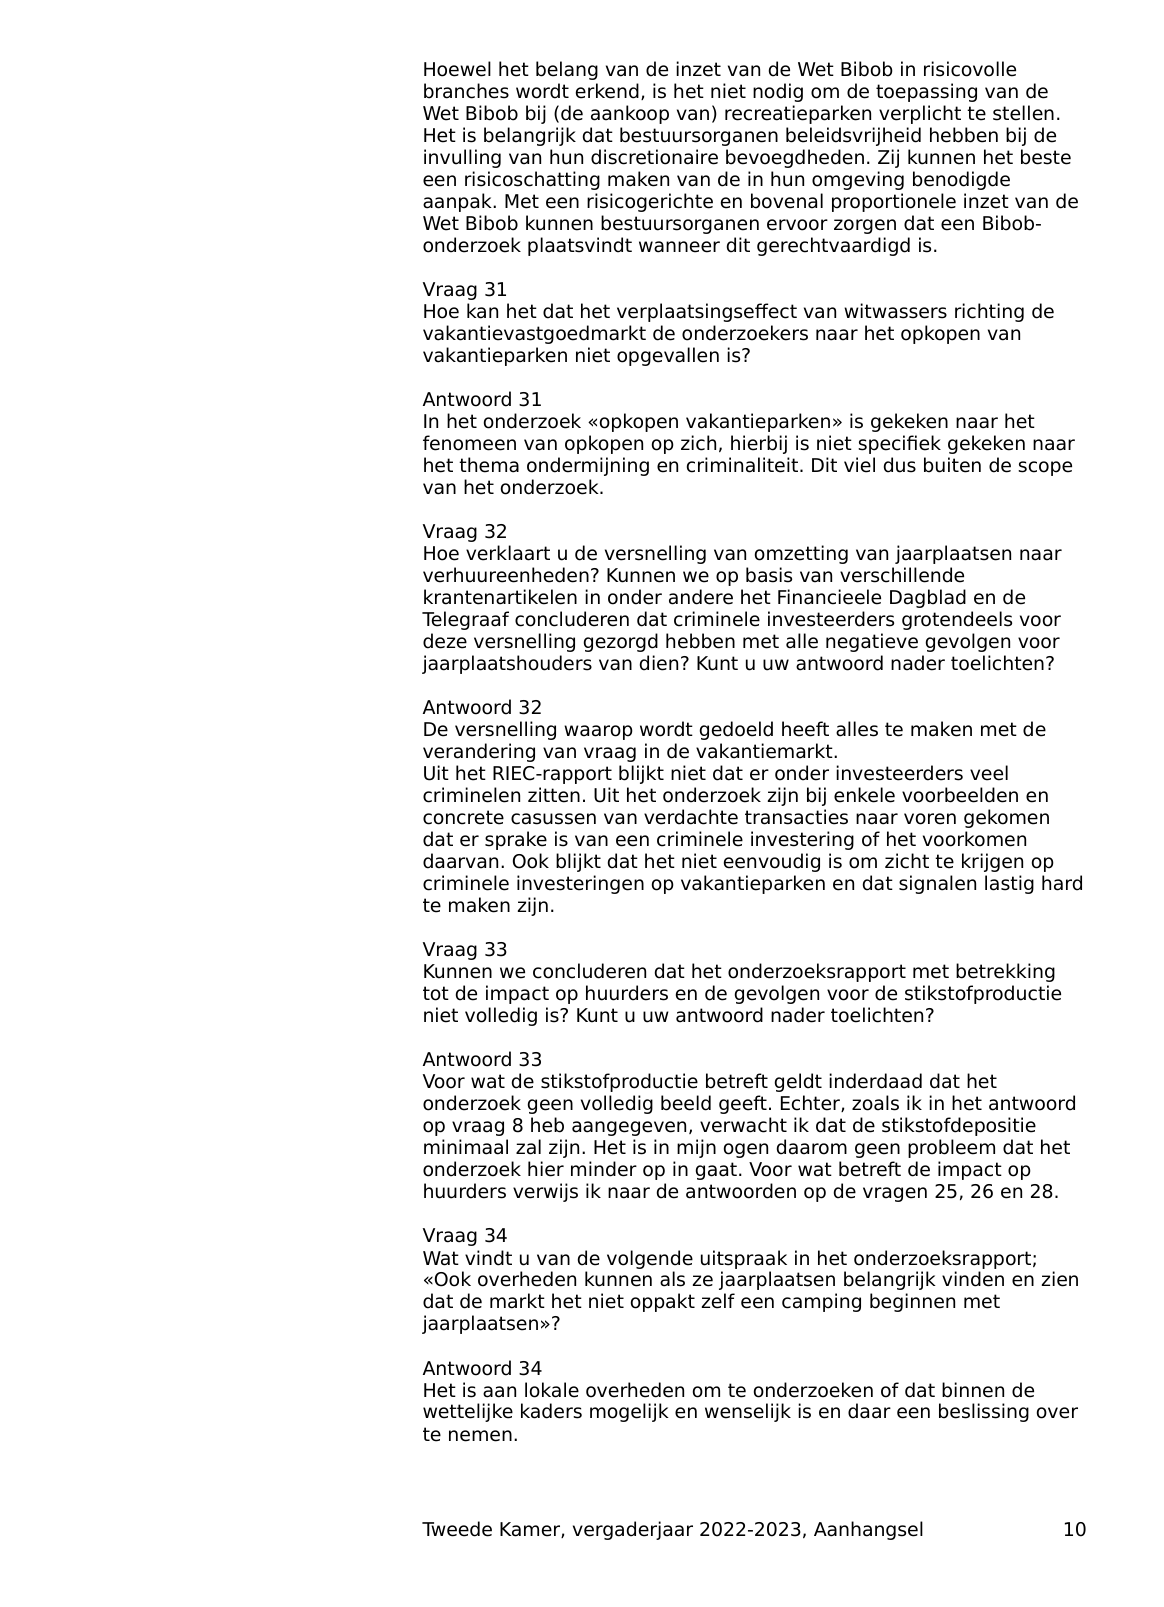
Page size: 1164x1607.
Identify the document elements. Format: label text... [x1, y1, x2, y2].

text Antwoord 33 [422, 1049, 1087, 1071]
text Hoe kan het dat het verplaatsingseffect van witwassers richting de vakantievastgoedmarkt de onderzoekers naar het opkopen van vakantieparken niet opgevallen is? [422, 301, 1087, 367]
text Antwoord 31 [422, 389, 1087, 411]
text Wat vindt u van de volgende uitspraak in het onderzoeksrapport; «Ook overheden kunnen als ze jaarplaatsen belangrijk vinden en zien dat de markt het niet oppakt zelf een camping beginnen met jaarplaatsen»? [422, 1247, 1087, 1335]
text Uit het RIEC-rapport blijkt niet dat er onder investeerders veel criminelen zitten. Uit het onderzoek zijn bij enkele voorbeelden en concrete casussen van verdachte transacties naar voren gekomen dat er sprake is van een criminele investering of het voorkomen daarvan. Ook blijkt dat het niet eenvoudig is om zicht te krijgen op criminele investeringen op vakantieparken en dat signalen lastig hard te maken zijn. [422, 763, 1087, 917]
text Antwoord 34 [422, 1357, 1087, 1379]
text Vraag 33 [422, 939, 1087, 961]
text Vraag 34 [422, 1225, 1087, 1247]
text Het is aan lokale overheden om te onderzoeken of dat binnen de wettelijke kaders mogelijk en wenselijk is en daar een beslissing over te nemen. [422, 1379, 1087, 1445]
text Vraag 31 [422, 279, 1087, 301]
text Vraag 32 [422, 521, 1087, 543]
text De versnelling waarop wordt gedoeld heeft alles te maken met de verandering van vraag in de vakantiemarkt. [422, 719, 1087, 763]
text Hoewel het belang van de inzet van de Wet Bibob in risicovolle branches wordt erkend, is het niet nodig om de toepassing van de Wet Bibob bij (de aankoop van) recreatieparken verplicht te stellen. Het is belangrijk dat bestuursorganen beleidsvrijheid hebben bij de invulling van hun discretionaire bevoegdheden. Zij kunnen het beste een risicoschatting maken van de in hun omgeving benodigde aanpak. Met een risicogerichte en bovenal proportionele inzet van de Wet Bibob kunnen bestuursorganen ervoor zorgen dat een Bibob-onderzoek plaatsvindt wanneer dit gerechtvaardigd is. [422, 59, 1087, 257]
text Hoe verklaart u de versnelling van omzetting van jaarplaatsen naar verhuureenheden? Kunnen we op basis van verschillende krantenartikelen in onder andere het Financieele Dagblad en de Telegraaf concluderen dat criminele investeerders grotendeels voor deze versnelling gezorgd hebben met alle negatieve gevolgen voor jaarplaatshouders van dien? Kunt u uw antwoord nader toelichten? [422, 543, 1087, 675]
text In het onderzoek «opkopen vakantieparken» is gekeken naar het fenomeen van opkopen op zich, hierbij is niet specifiek gekeken naar het thema ondermijning en criminaliteit. Dit viel dus buiten de scope van het onderzoek. [422, 411, 1087, 499]
text Antwoord 32 [422, 697, 1087, 719]
text Voor wat de stikstofproductie betreft geldt inderdaad dat het onderzoek geen volledig beeld geeft. Echter, zoals ik in het antwoord op vraag 8 heb aangegeven, verwacht ik dat de stikstofdepositie minimaal zal zijn. Het is in mijn ogen daarom geen probleem dat het onderzoek hier minder op in gaat. Voor wat betreft de impact op huurders verwijs ik naar de antwoorden op de vragen 25, 26 en 28. [422, 1071, 1087, 1203]
text Kunnen we concluderen dat het onderzoeksrapport met betrekking tot de impact op huurders en de gevolgen voor de stikstofproductie niet volledig is? Kunt u uw antwoord nader toelichten? [422, 961, 1087, 1027]
